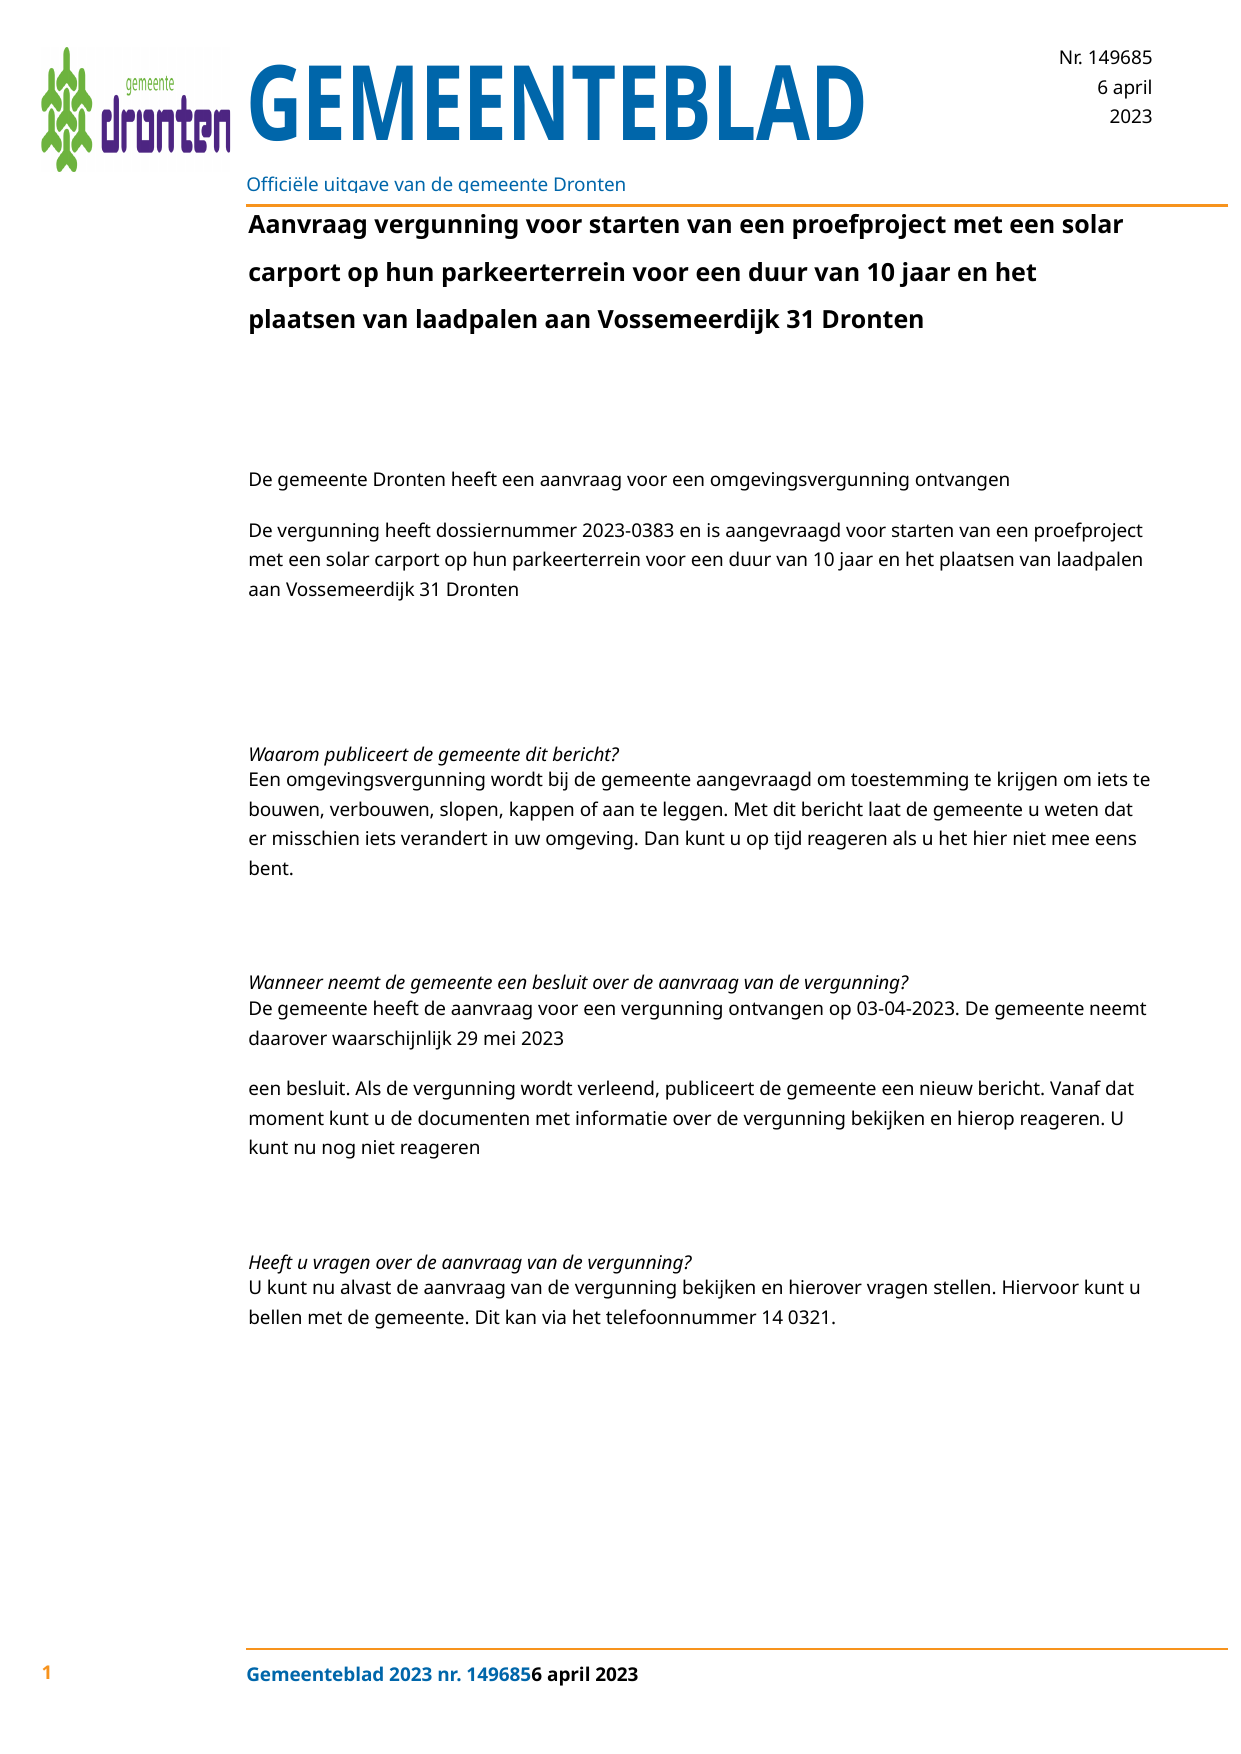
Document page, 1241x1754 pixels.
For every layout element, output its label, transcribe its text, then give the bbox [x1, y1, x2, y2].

text Aanvraag vergunning voor starten van een proefproject met een solar carport op hun parkeerterrein voor een duur van 10 jaar en het plaatsen van laadpalen aan Vossemeerdijk 31 Dronten [248, 207, 1152, 336]
text De vergunning heeft dossiernummer 2023-0383 en is aangevraagd voor starten van een proefproject met een solar carport op hun parkeerterrein voor een duur van 10 jaar en het plaatsen van laadpalen aan Vossemeerdijk 31 Dronten [248, 517, 1152, 602]
text een besluit. Als de vergunning wordt verleend, publiceert de gemeente een nieuw bericht. Vanaf dat moment kunt u de documenten met informatie over de vergunning bekijken en hierop reageren. U kunt nu nog niet reageren [248, 1075, 1152, 1160]
text U kunt nu alvast de aanvraag van de vergunning bekijken en hierover vragen stellen. Hiervoor kunt u bellen met de gemeente. Dit kan via het telefoonnummer 14 0321. [248, 1274, 1152, 1330]
text Wanneer neemt de gemeente een besluit over de aanvraag van de vergunning? [248, 969, 1152, 995]
text De gemeente heeft de aanvraag voor een vergunning ontvangen op 03-04-2023. De gemeente neemt daarover waarschijnlijk 29 mei 2023 [248, 995, 1152, 1051]
text Waarom publiceert de gemeente dit bericht? [248, 741, 1152, 766]
text De gemeente Dronten heeft een aanvraag voor een omgevingsvergunning ontvangen [248, 466, 1152, 492]
text Heeft u vragen over de aanvraag van de vergunning? [248, 1249, 1152, 1274]
picture [41, 47, 231, 172]
text Een omgevingsvergunning wordt bij de gemeente aangevraagd om toestemming te krijgen om iets te bouwen, verbouwen, slopen, kappen of aan te leggen. Met dit bericht laat de gemeente u weten dat er misschien iets verandert in uw omgeving. Dan kunt u op tijd reageren als u het hier niet mee eens bent. [248, 766, 1152, 881]
